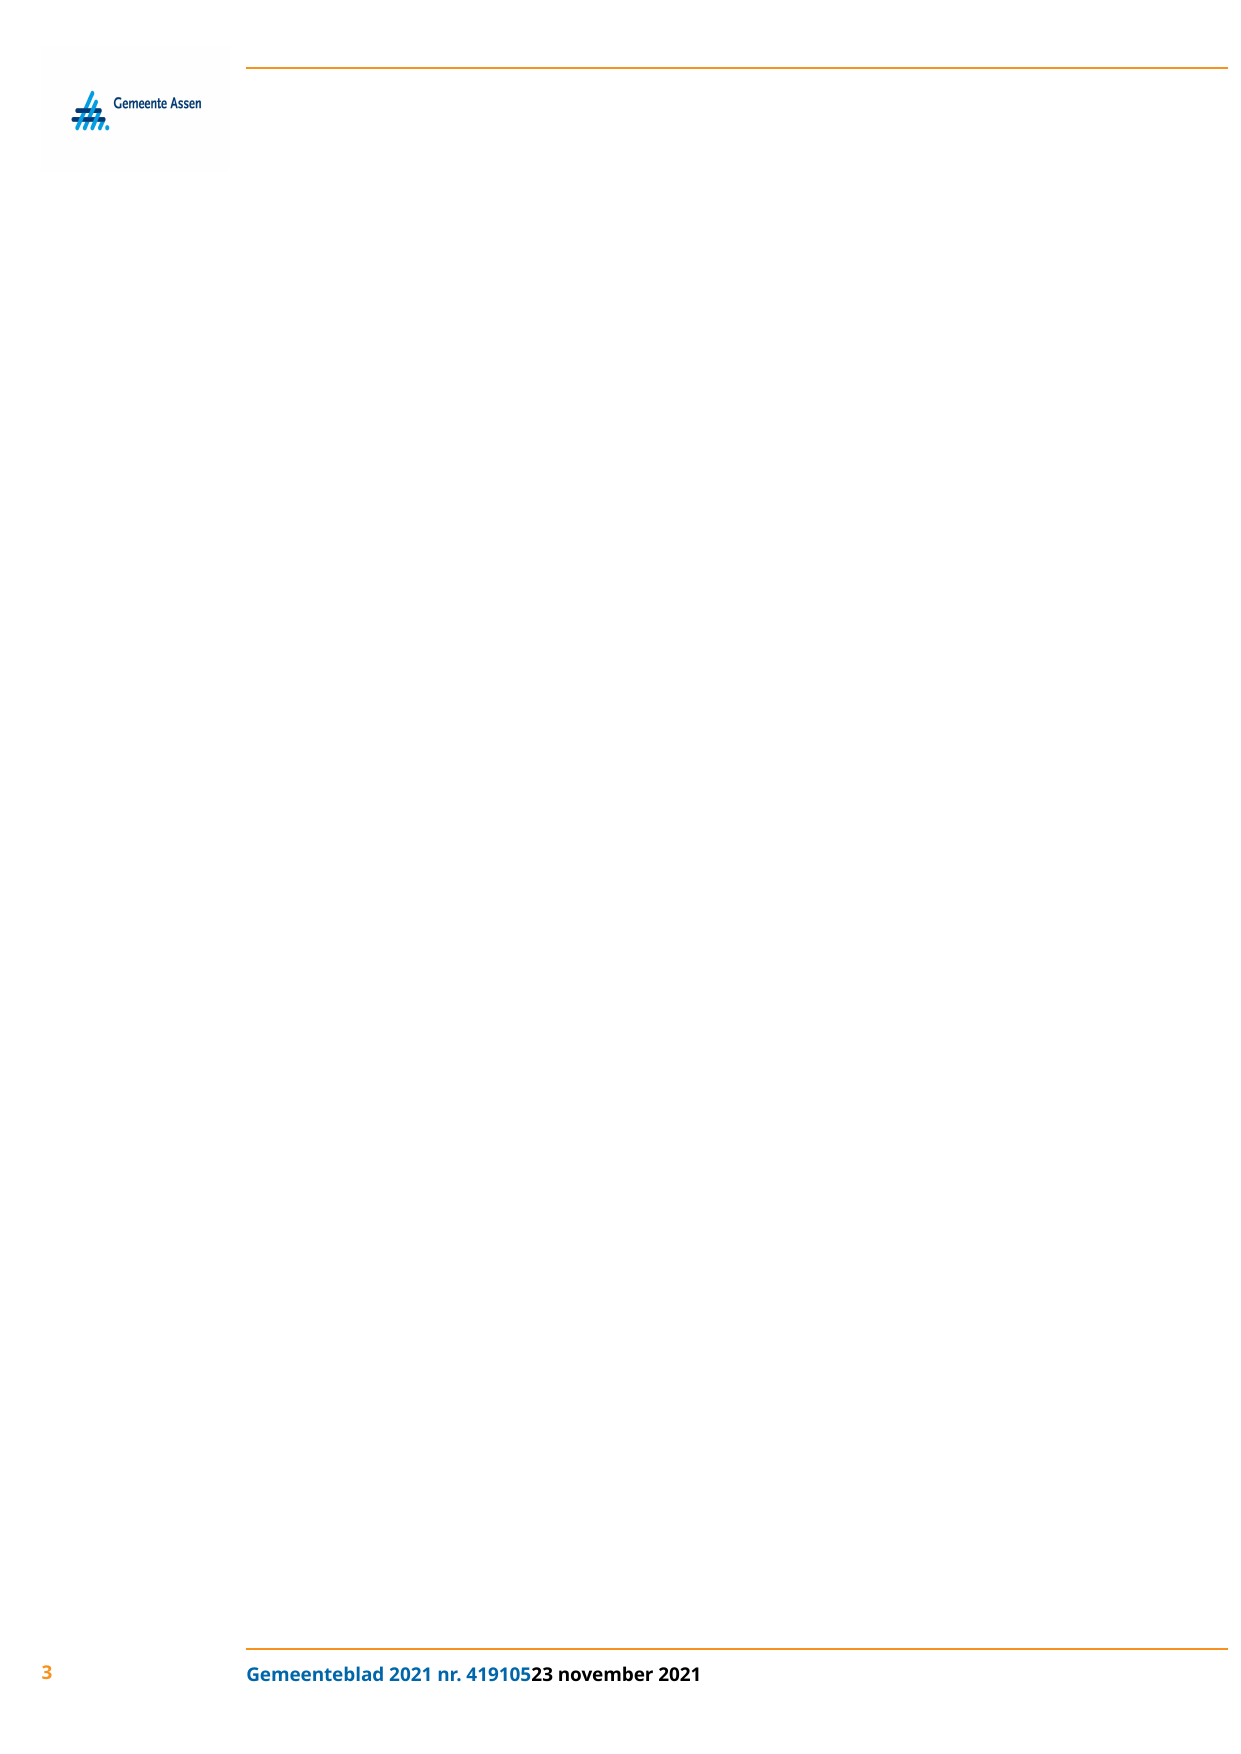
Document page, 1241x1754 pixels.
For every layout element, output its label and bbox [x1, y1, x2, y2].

picture [41, 47, 231, 172]
